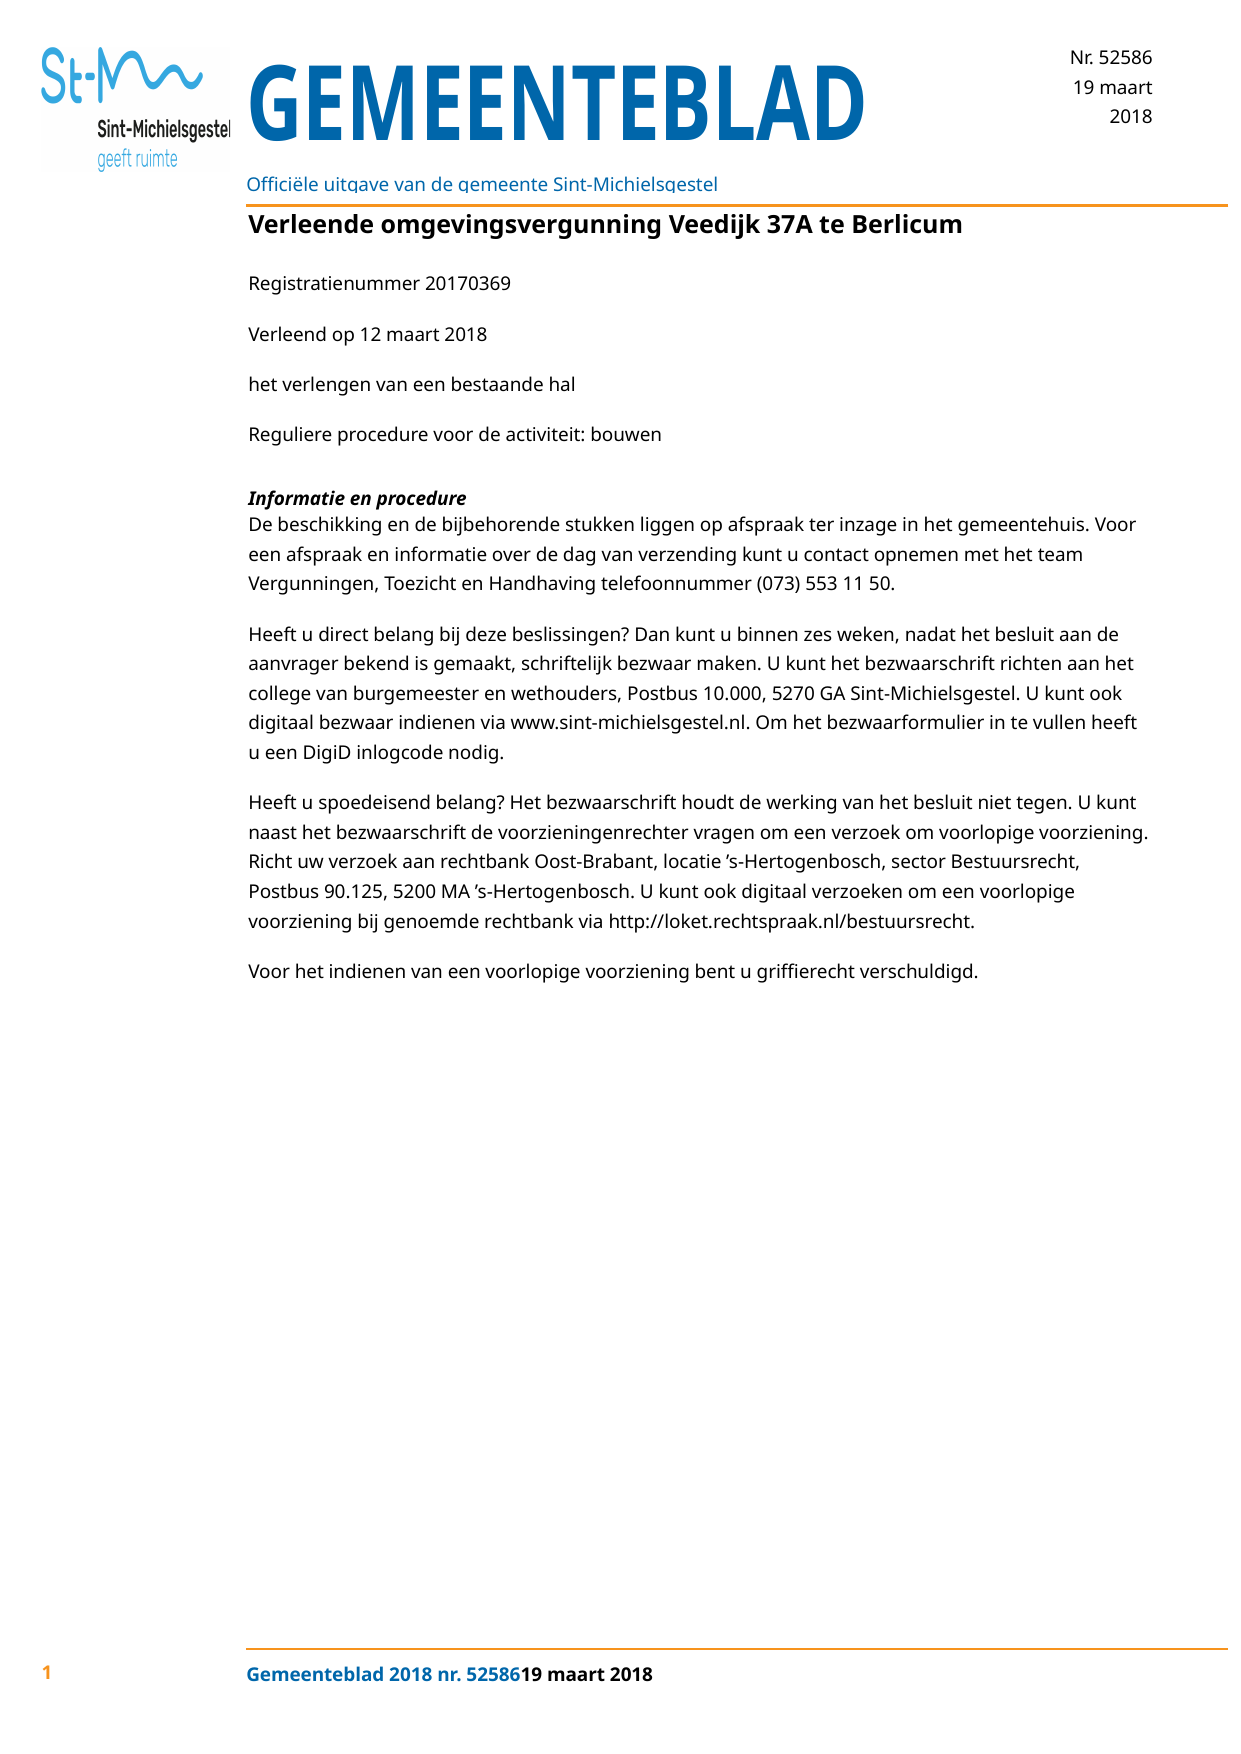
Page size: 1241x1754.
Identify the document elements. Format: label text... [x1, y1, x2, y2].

text Registratienummer 20170369 [248, 270, 1152, 296]
text Heeft u spoedeisend belang? Het bezwaarschrift houdt de werking van het besluit niet tegen. U kunt naast het bezwaarschrift de voorzieningenrechter vragen om een verzoek om voorlopige voorziening. Richt uw verzoek aan rechtbank Oost-Brabant, locatie ’s-Hertogenbosch, sector Bestuursrecht, Postbus 90.125, 5200 MA ’s-Hertogenbosch. U kunt ook digitaal verzoeken om een voorlopige voorziening bij genoemde rechtbank via http://loket.rechtspraak.nl/bestuursrecht. [248, 789, 1152, 934]
text Voor het indienen van een voorlopige voorziening bent u griffierecht verschuldigd. [248, 958, 1152, 984]
text De beschikking en de bijbehorende stukken liggen op afspraak ter inzage in het gemeentehuis. Voor een afspraak en informatie over de dag van verzending kunt u contact opnemen met het team Vergunningen, Toezicht en Handhaving telefoonnummer (073) 553 11 50. [248, 511, 1152, 596]
picture [41, 47, 231, 172]
text Verleend op 12 maart 2018 [248, 321, 1152, 346]
text Heeft u direct belang bij deze beslissingen? Dan kunt u binnen zes weken, nadat het besluit aan de aanvrager bekend is gemaakt, schriftelijk bezwaar maken. U kunt het bezwaarschrift richten aan het college van burgemeester en wethouders, Postbus 10.000, 5270 GA Sint-Michielsgestel. U kunt ook digitaal bezwaar indienen via www.sint-michielsgestel.nl. Om het bezwaarformulier in te vullen heeft u een DigiD inlogcode nodig. [248, 621, 1152, 765]
text Reguliere procedure voor de activiteit: bouwen [248, 422, 1152, 447]
text Verleende omgevingsvergunning Veedijk 37A te Berlicum [248, 207, 1152, 241]
text het verlengen van een bestaande hal [248, 371, 1152, 397]
text Informatie en procedure [248, 486, 1152, 511]
